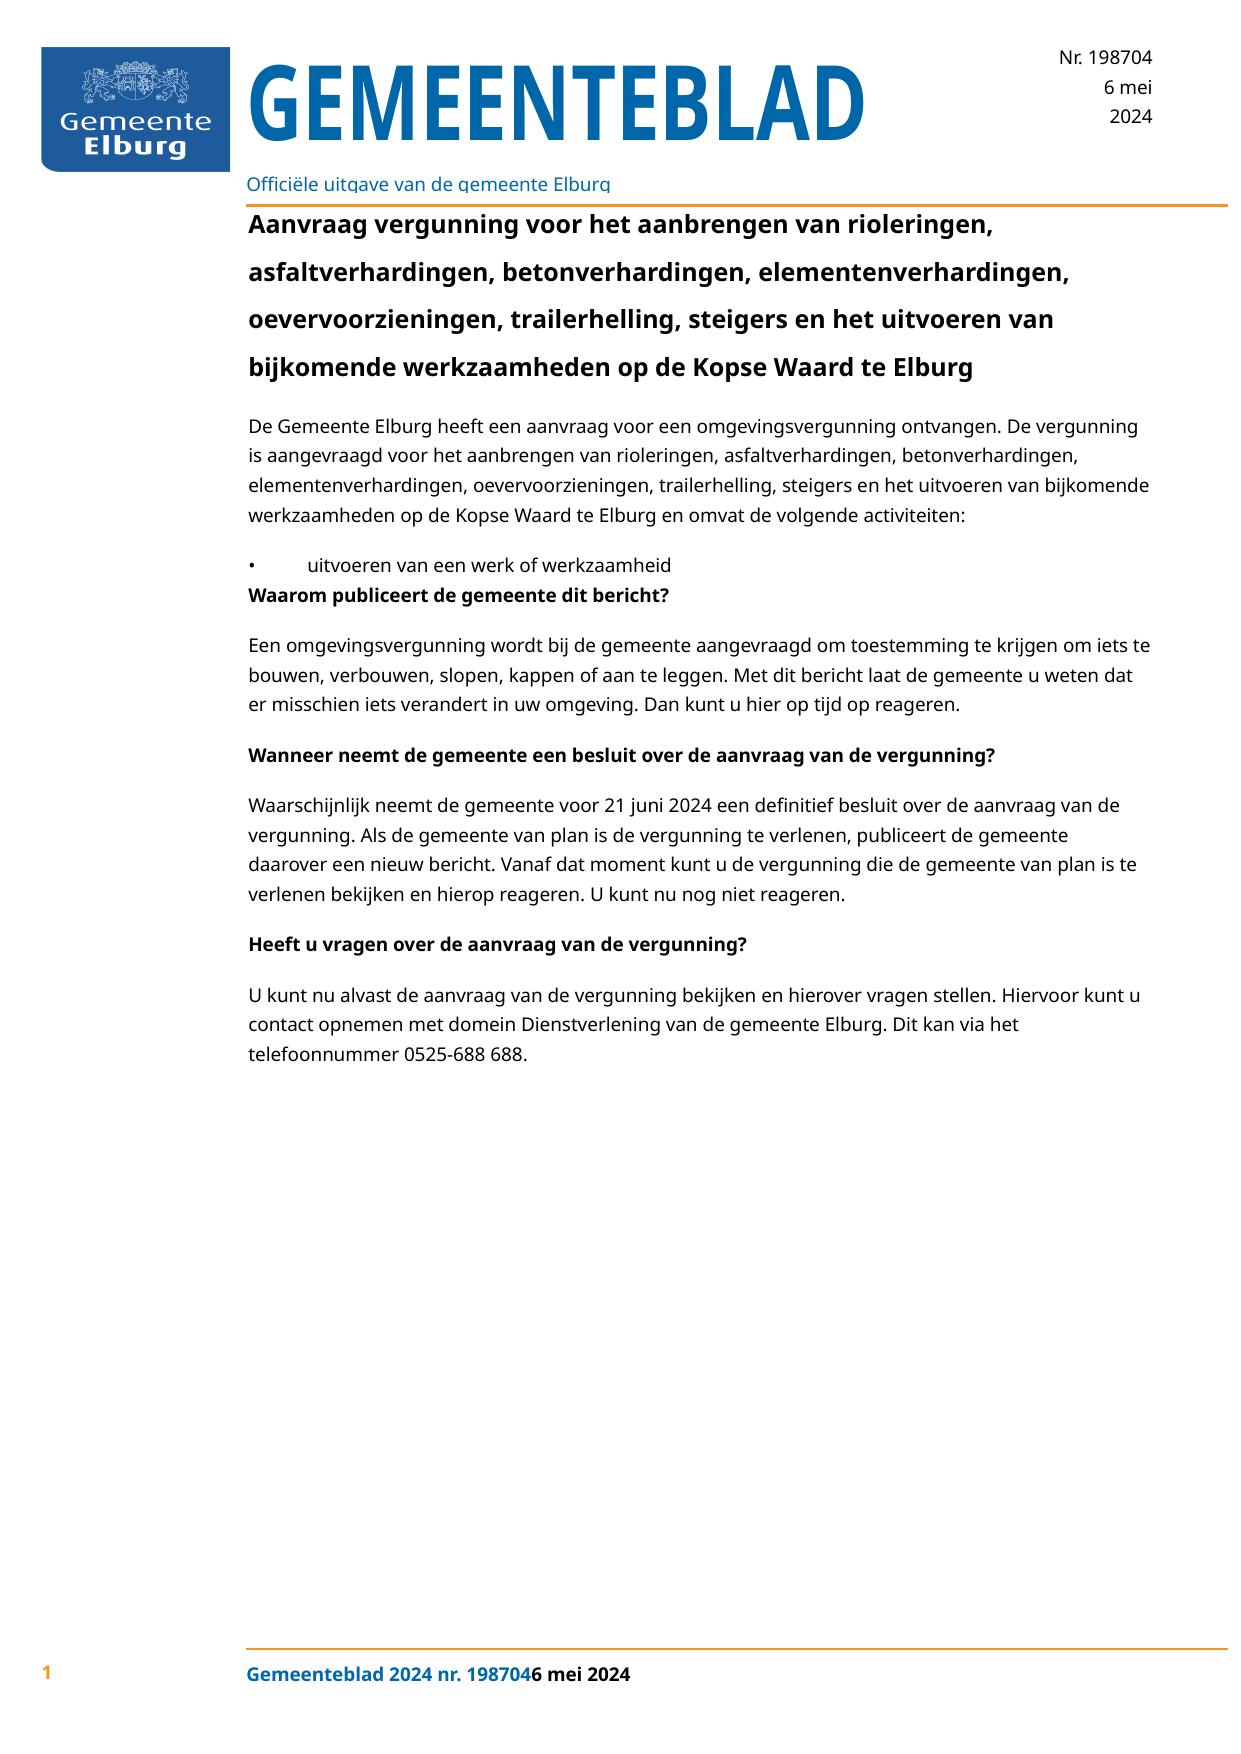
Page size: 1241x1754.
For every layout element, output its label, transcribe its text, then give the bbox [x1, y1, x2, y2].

text U kunt nu alvast de aanvraag van de vergunning bekijken en hierover vragen stellen. Hiervoor kunt u contact opnemen met domein Dienstverlening van de gemeente Elburg. Dit kan via het telefoonnummer 0525-688 688. [248, 982, 1152, 1067]
text Wanneer neemt de gemeente een besluit over de aanvraag van de vergunning? [248, 742, 1152, 768]
text Waarom publiceert de gemeente dit bericht? [248, 582, 1152, 608]
text Een omgevingsvergunning wordt bij de gemeente aangevraagd om toestemming te krijgen om iets te bouwen, verbouwen, slopen, kappen of aan te leggen. Met dit bericht laat de gemeente u weten dat er misschien iets verandert in uw omgeving. Dan kunt u hier op tijd op reageren. [248, 632, 1152, 717]
text Aanvraag vergunning voor het aanbrengen van rioleringen, asfaltverhardingen, betonverhardingen, elementenverhardingen, oevervoorzieningen, trailerhelling, steigers en het uitvoeren van bijkomende werkzaamheden op de Kopse Waard te Elburg [248, 207, 1152, 384]
list uitvoeren van een werk of werkzaamheid [248, 552, 1152, 578]
text Heeft u vragen over de aanvraag van de vergunning? [248, 931, 1152, 957]
picture [41, 47, 231, 172]
text De Gemeente Elburg heeft een aanvraag voor een omgevingsvergunning ontvangen. De vergunning is aangevraagd voor het aanbrengen van rioleringen, asfaltverhardingen, betonverhardingen, elementenverhardingen, oevervoorzieningen, trailerhelling, steigers en het uitvoeren van bijkomende werkzaamheden op de Kopse Waard te Elburg en omvat de volgende activiteiten: [248, 413, 1152, 528]
text Waarschijnlijk neemt de gemeente voor 21 juni 2024 een definitief besluit over de aanvraag van de vergunning. Als de gemeente van plan is de vergunning te verlenen, publiceert de gemeente daarover een nieuw bericht. Vanaf dat moment kunt u de vergunning die de gemeente van plan is te verlenen bekijken en hierop reageren. U kunt nu nog niet reageren. [248, 792, 1152, 907]
